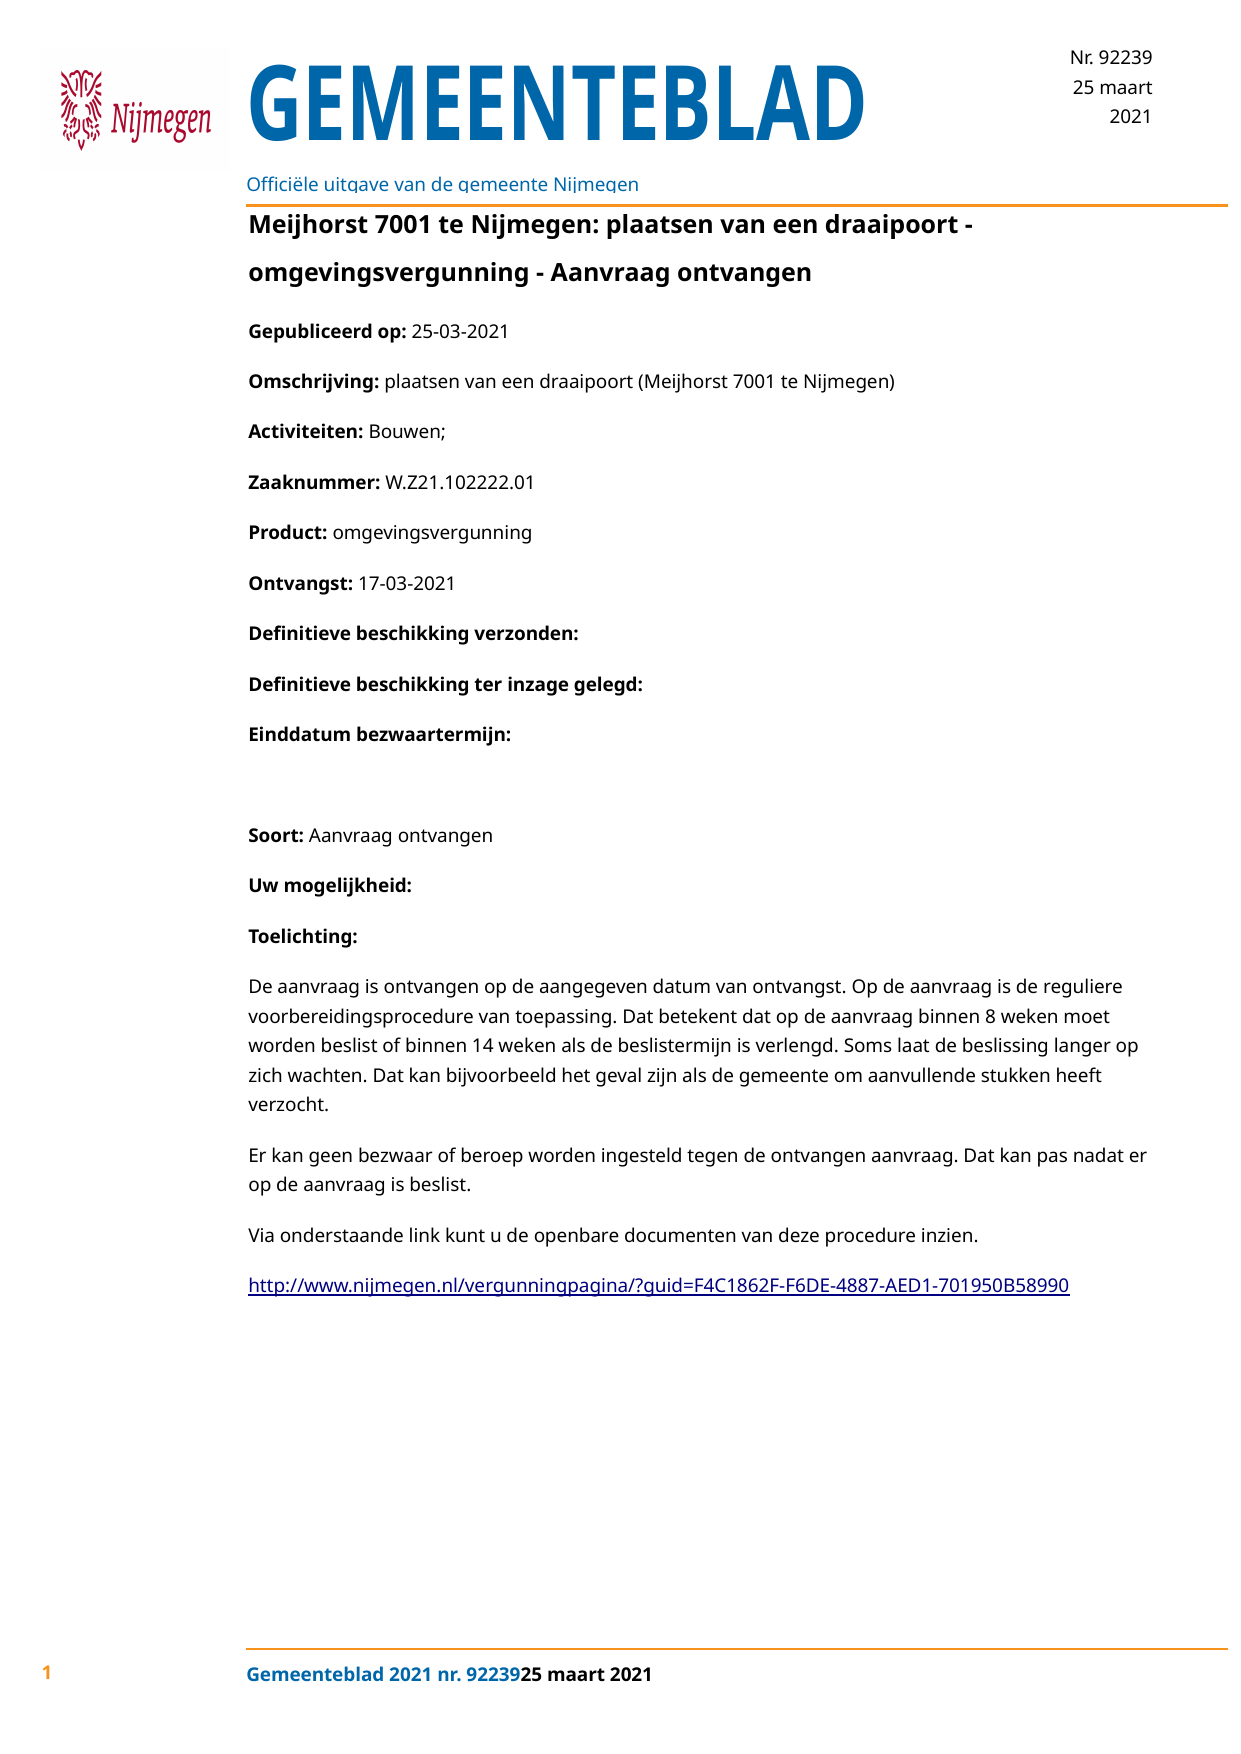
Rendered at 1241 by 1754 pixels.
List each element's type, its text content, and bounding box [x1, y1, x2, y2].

text Meijhorst 7001 te Nijmegen: plaatsen van een draaipoort - omgevingsvergunning - Aanvraag ontvangen [248, 207, 1152, 288]
text Uw mogelijkheid: [248, 872, 1152, 898]
text Einddatum bezwaartermijn: [248, 721, 1152, 747]
text Activiteiten: Bouwen; [248, 419, 1152, 444]
text De aanvraag is ontvangen op de aangegeven datum van ontvangst. Op de aanvraag is de reguliere voorbereidingsprocedure van toepassing. Dat betekent dat op de aanvraag binnen 8 weken moet worden beslist of binnen 14 weken als de beslistermijn is verlengd. Soms laat de beslissing langer op zich wachten. Dat kan bijvoorbeeld het geval zijn als de gemeente om aanvullende stukken heeft verzocht. [248, 973, 1152, 1117]
text Zaaknummer: W.Z21.102222.01 [248, 469, 1152, 495]
text Definitieve beschikking ter inzage gelegd: [248, 671, 1152, 697]
text Soort: Aanvraag ontvangen [248, 822, 1152, 848]
text Product: omgevingsvergunning [248, 519, 1152, 545]
text Gepubliceerd op: 25-03-2021 [248, 318, 1152, 344]
text Toelichting: [248, 923, 1152, 949]
text Ontvangst: 17-03-2021 [248, 570, 1152, 596]
text Er kan geen bezwaar of beroep worden ingesteld tegen de ontvangen aanvraag. Dat kan pas nadat er op de aanvraag is beslist. [248, 1142, 1152, 1197]
text Via onderstaande link kunt u de openbare documenten van deze procedure inzien. [248, 1222, 1152, 1248]
text Omschrijving: plaatsen van een draaipoort (Meijhorst 7001 te Nijmegen) [248, 368, 1152, 394]
text Definitieve beschikking verzonden: [248, 620, 1152, 646]
text http://www.nijmegen.nl/vergunningpagina/?guid=F4C1862F-F6DE-4887-AED1-701950B58990 [248, 1272, 1152, 1298]
picture [41, 47, 231, 172]
